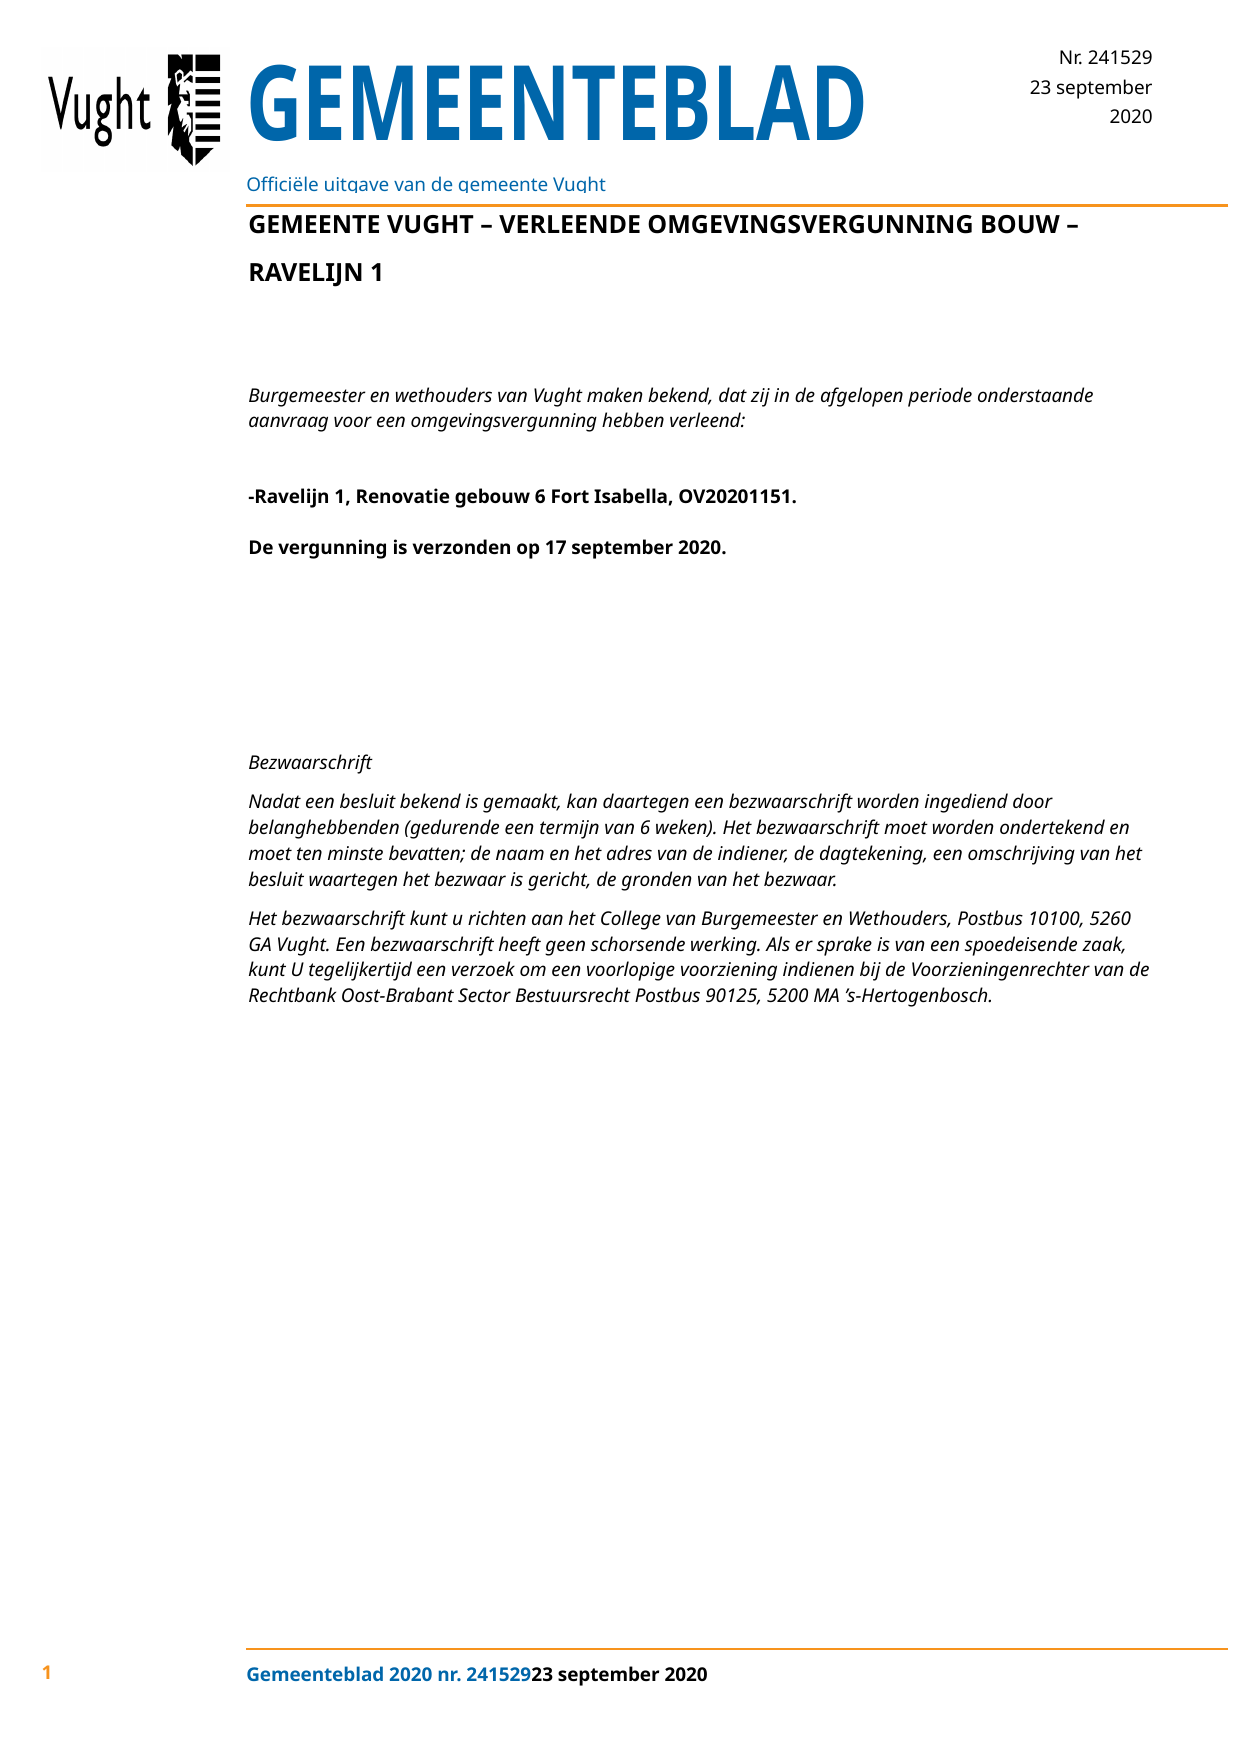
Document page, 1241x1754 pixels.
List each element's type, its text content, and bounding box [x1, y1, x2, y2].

text De vergunning is verzonden op 17 september 2020. [248, 534, 1152, 560]
text GEMEENTE VUGHT – VERLEENDE OMGEVINGSVERGUNNING BOUW – RAVELIJN 1 [248, 207, 1152, 288]
picture [41, 47, 231, 172]
text Nadat een besluit bekend is gemaakt, kan daartegen een bezwaarschrift worden ingediend door belanghebbenden (gedurende een termijn van 6 weken). Het bezwaarschrift moet worden ondertekend en moet ten minste bevatten; de naam en het adres van de indiener, de dagtekening, een omschrijving van het besluit waartegen het bezwaar is gericht, de gronden van het bezwaar. [248, 789, 1152, 892]
text Burgemeester en wethouders van Vught maken bekend, dat zij in de afgelopen periode onderstaande aanvraag voor een omgevingsvergunning hebben verleend: [248, 382, 1152, 433]
text -Ravelijn 1, Renovatie gebouw 6 Fort Isabella, OV20201151. [248, 484, 1152, 509]
text Het bezwaarschrift kunt u richten aan het College van Burgemeester en Wethouders, Postbus 10100, 5260 GA Vught. Een bezwaarschrift heeft geen schorsende werking. Als er sprake is van een spoedeisende zaak, kunt U tegelijkertijd een verzoek om een voorlopige voorziening indienen bij de Voorzieningenrechter van de Rechtbank Oost-Brabant Sector Bestuursrecht Postbus 90125, 5200 MA ’s-Hertogenbosch. [248, 905, 1152, 1008]
text Bezwaarschrift [248, 749, 1152, 775]
